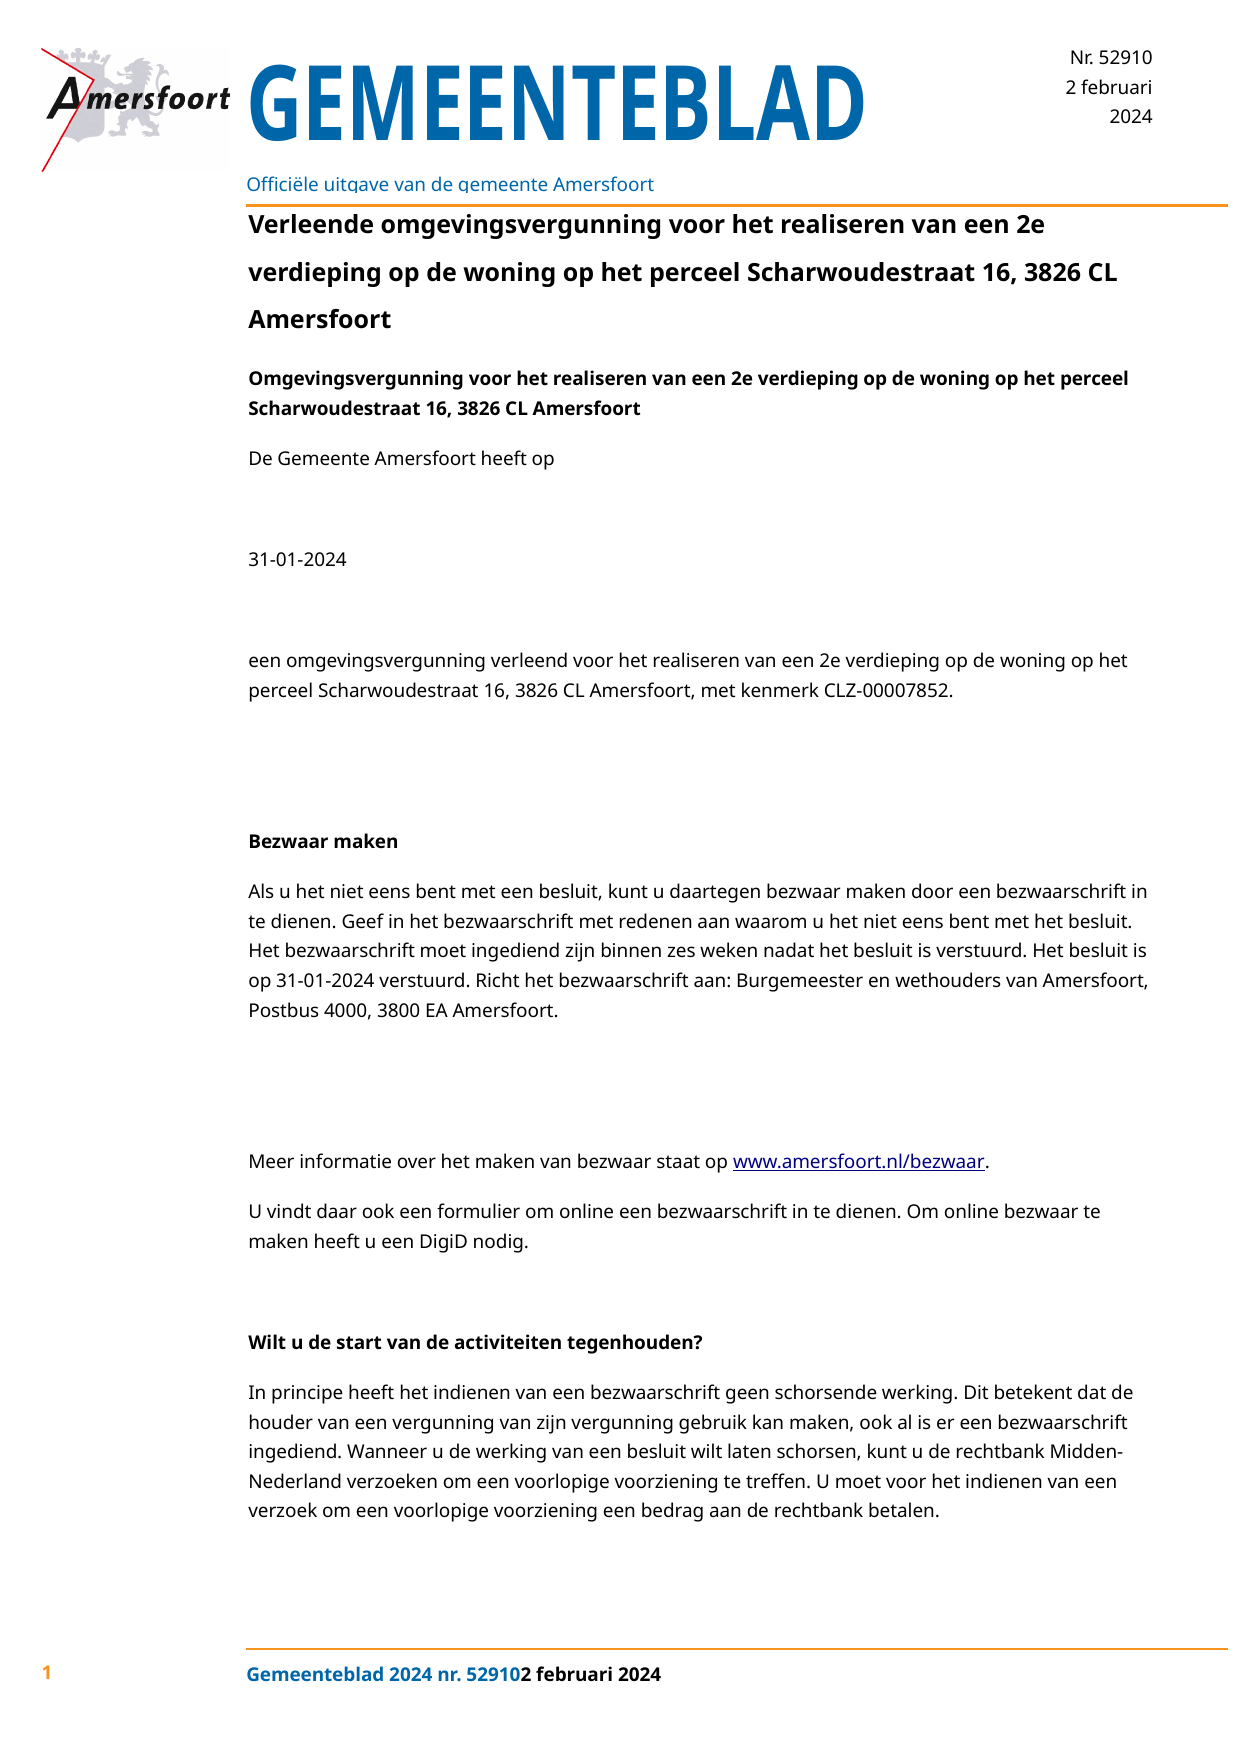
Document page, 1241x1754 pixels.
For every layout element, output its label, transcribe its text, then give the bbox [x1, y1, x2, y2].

picture [41, 47, 231, 172]
text Verleende omgevingsvergunning voor het realiseren van een 2e verdieping op de woning op het perceel Scharwoudestraat 16, 3826 CL Amersfoort [248, 207, 1152, 336]
text een omgevingsvergunning verleend voor het realiseren van een 2e verdieping op de woning op het perceel Scharwoudestraat 16, 3826 CL Amersfoort, met kenmerk CLZ-00007852. [248, 647, 1152, 702]
text Wilt u de start van de activiteiten tegenhouden? [248, 1329, 1152, 1354]
text In principe heeft het indienen van een bezwaarschrift geen schorsende werking. Dit betekent dat de houder van een vergunning van zijn vergunning gebruik kan maken, ook al is er een bezwaarschrift ingediend. Wanneer u de werking van een besluit wilt laten schorsen, kunt u de rechtbank Midden-Nederland verzoeken om een voorlopige voorziening te treffen. U moet voor het indienen van een verzoek om een voorlopige voorziening een bedrag aan de rechtbank betalen. [248, 1379, 1152, 1523]
text U vindt daar ook een formulier om online een bezwaarschrift in te dienen. Om online bezwaar te maken heeft u een DigiD nodig. [248, 1198, 1152, 1254]
text 31-01-2024 [248, 546, 1152, 572]
text Omgevingsvergunning voor het realiseren van een 2e verdieping op de woning op het perceel Scharwoudestraat 16, 3826 CL Amersfoort [248, 366, 1152, 421]
text De Gemeente Amersfoort heeft op [248, 446, 1152, 471]
text Als u het niet eens bent met een besluit, kunt u daartegen bezwaar maken door een bezwaarschrift in te dienen. Geef in het bezwaarschrift met redenen aan waarom u het niet eens bent met het besluit. Het bezwaarschrift moet ingediend zijn binnen zes weken nadat het besluit is verstuurd. Het besluit is op 31-01-2024 verstuurd. Richt het bezwaarschrift aan: Burgemeester en wethouders van Amersfoort, Postbus 4000, 3800 EA Amersfoort. [248, 878, 1152, 1022]
text Bezwaar maken [248, 828, 1152, 854]
text Meer informatie over het maken van bezwaar staat op www.amersfoort.nl/bezwaar. [248, 1148, 1152, 1174]
